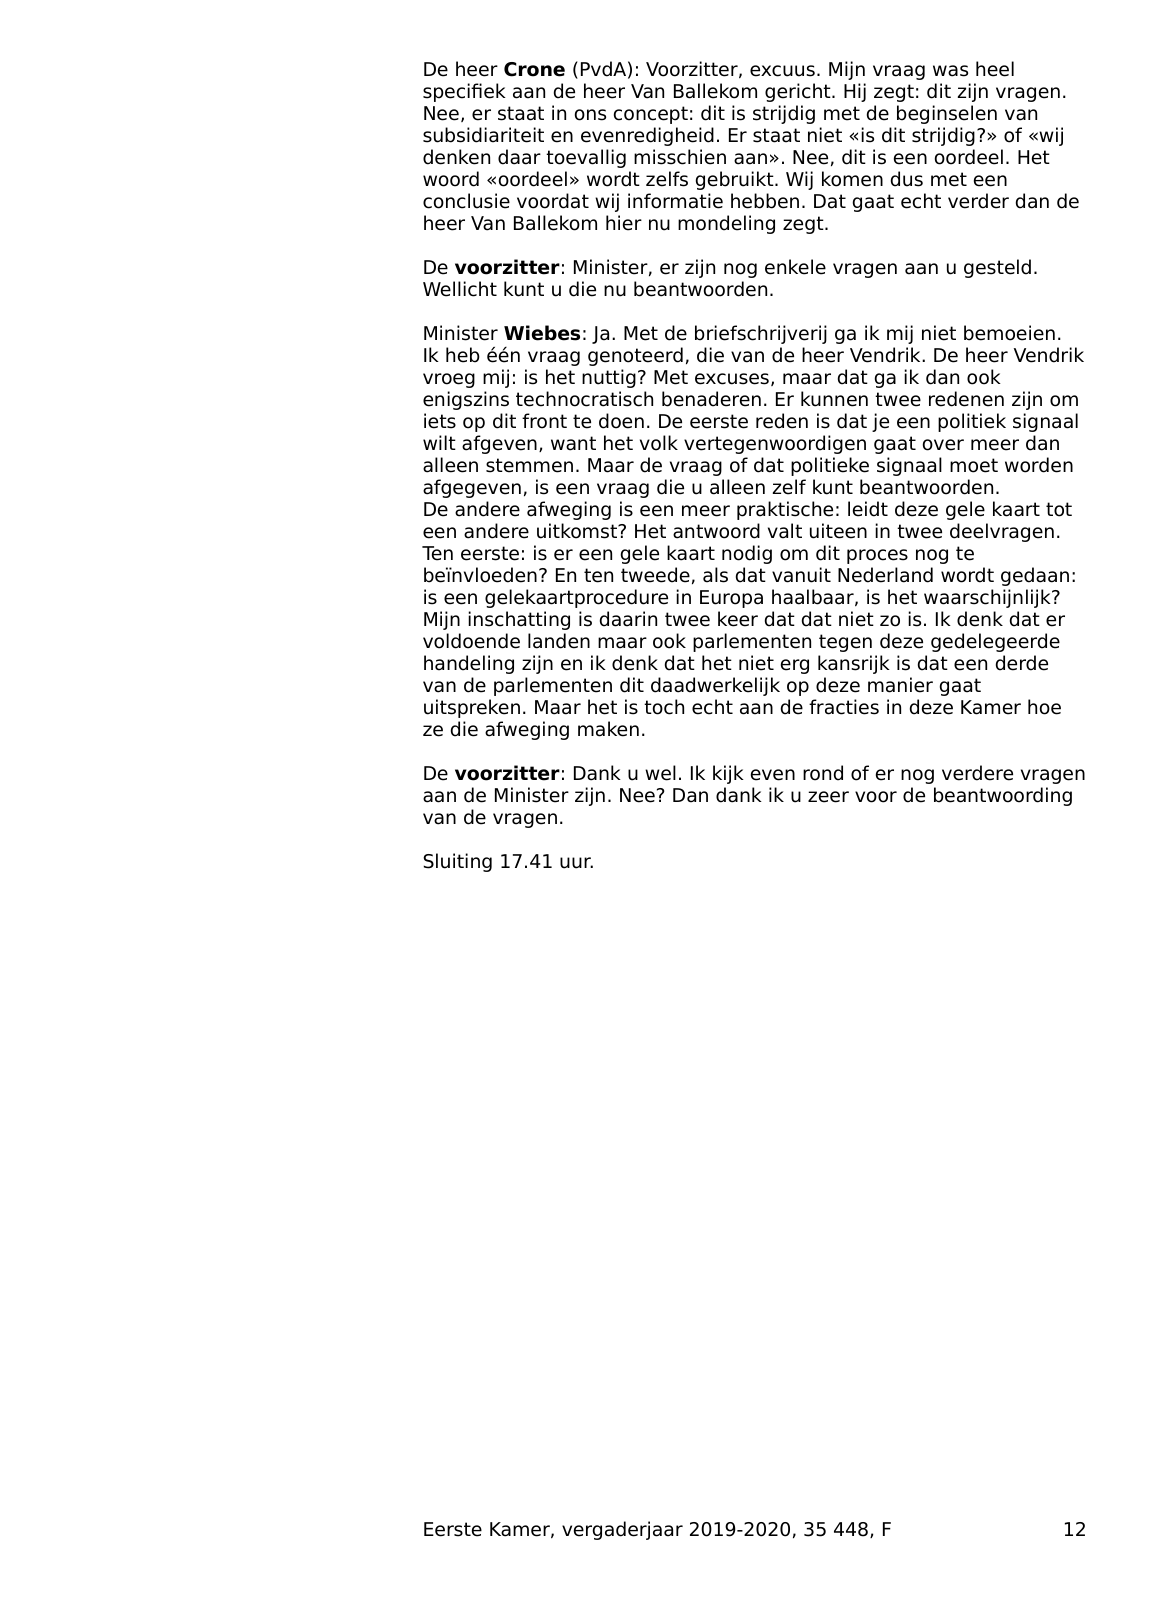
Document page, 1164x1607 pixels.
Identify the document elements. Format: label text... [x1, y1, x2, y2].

text Minister Wiebes: Ja. Met de briefschrijverij ga ik mij niet bemoeien. [422, 323, 1087, 345]
text De andere afweging is een meer praktische: leidt deze gele kaart tot een andere uitkomst? Het antwoord valt uiteen in twee deelvragen. Ten eerste: is er een gele kaart nodig om dit proces nog te beïnvloeden? En ten tweede, als dat vanuit Nederland wordt gedaan: is een gelekaartprocedure in Europa haalbaar, is het waarschijnlijk? Mijn inschatting is daarin twee keer dat dat niet zo is. Ik denk dat er voldoende landen maar ook parlementen tegen deze gedelegeerde handeling zijn en ik denk dat het niet erg kansrijk is dat een derde van de parlementen dit daadwerkelijk op deze manier gaat uitspreken. Maar het is toch echt aan de fracties in deze Kamer hoe ze die afweging maken. [422, 499, 1087, 741]
text Ik heb één vraag genoteerd, die van de heer Vendrik. De heer Vendrik vroeg mij: is het nuttig? Met excuses, maar dat ga ik dan ook enigszins technocratisch benaderen. Er kunnen twee redenen zijn om iets op dit front te doen. De eerste reden is dat je een politiek signaal wilt afgeven, want het volk vertegenwoordigen gaat over meer dan alleen stemmen. Maar de vraag of dat politieke signaal moet worden afgegeven, is een vraag die u alleen zelf kunt beantwoorden. [422, 345, 1087, 499]
text De voorzitter: Dank u wel. Ik kijk even rond of er nog verdere vragen aan de Minister zijn. Nee? Dan dank ik u zeer voor de beantwoording van de vragen. [422, 763, 1087, 829]
text Sluiting 17.41 uur. [422, 851, 1087, 873]
text De voorzitter: Minister, er zijn nog enkele vragen aan u gesteld. Wellicht kunt u die nu beantwoorden. [422, 257, 1087, 301]
text De heer Crone (PvdA): Voorzitter, excuus. Mijn vraag was heel specifiek aan de heer Van Ballekom gericht. Hij zegt: dit zijn vragen. Nee, er staat in ons concept: dit is strijdig met de beginselen van subsidiariteit en evenredigheid. Er staat niet «is dit strijdig?» of «wij denken daar toevallig misschien aan». Nee, dit is een oordeel. Het woord «oordeel» wordt zelfs gebruikt. Wij komen dus met een conclusie voordat wij informatie hebben. Dat gaat echt verder dan de heer Van Ballekom hier nu mondeling zegt. [422, 59, 1087, 235]
